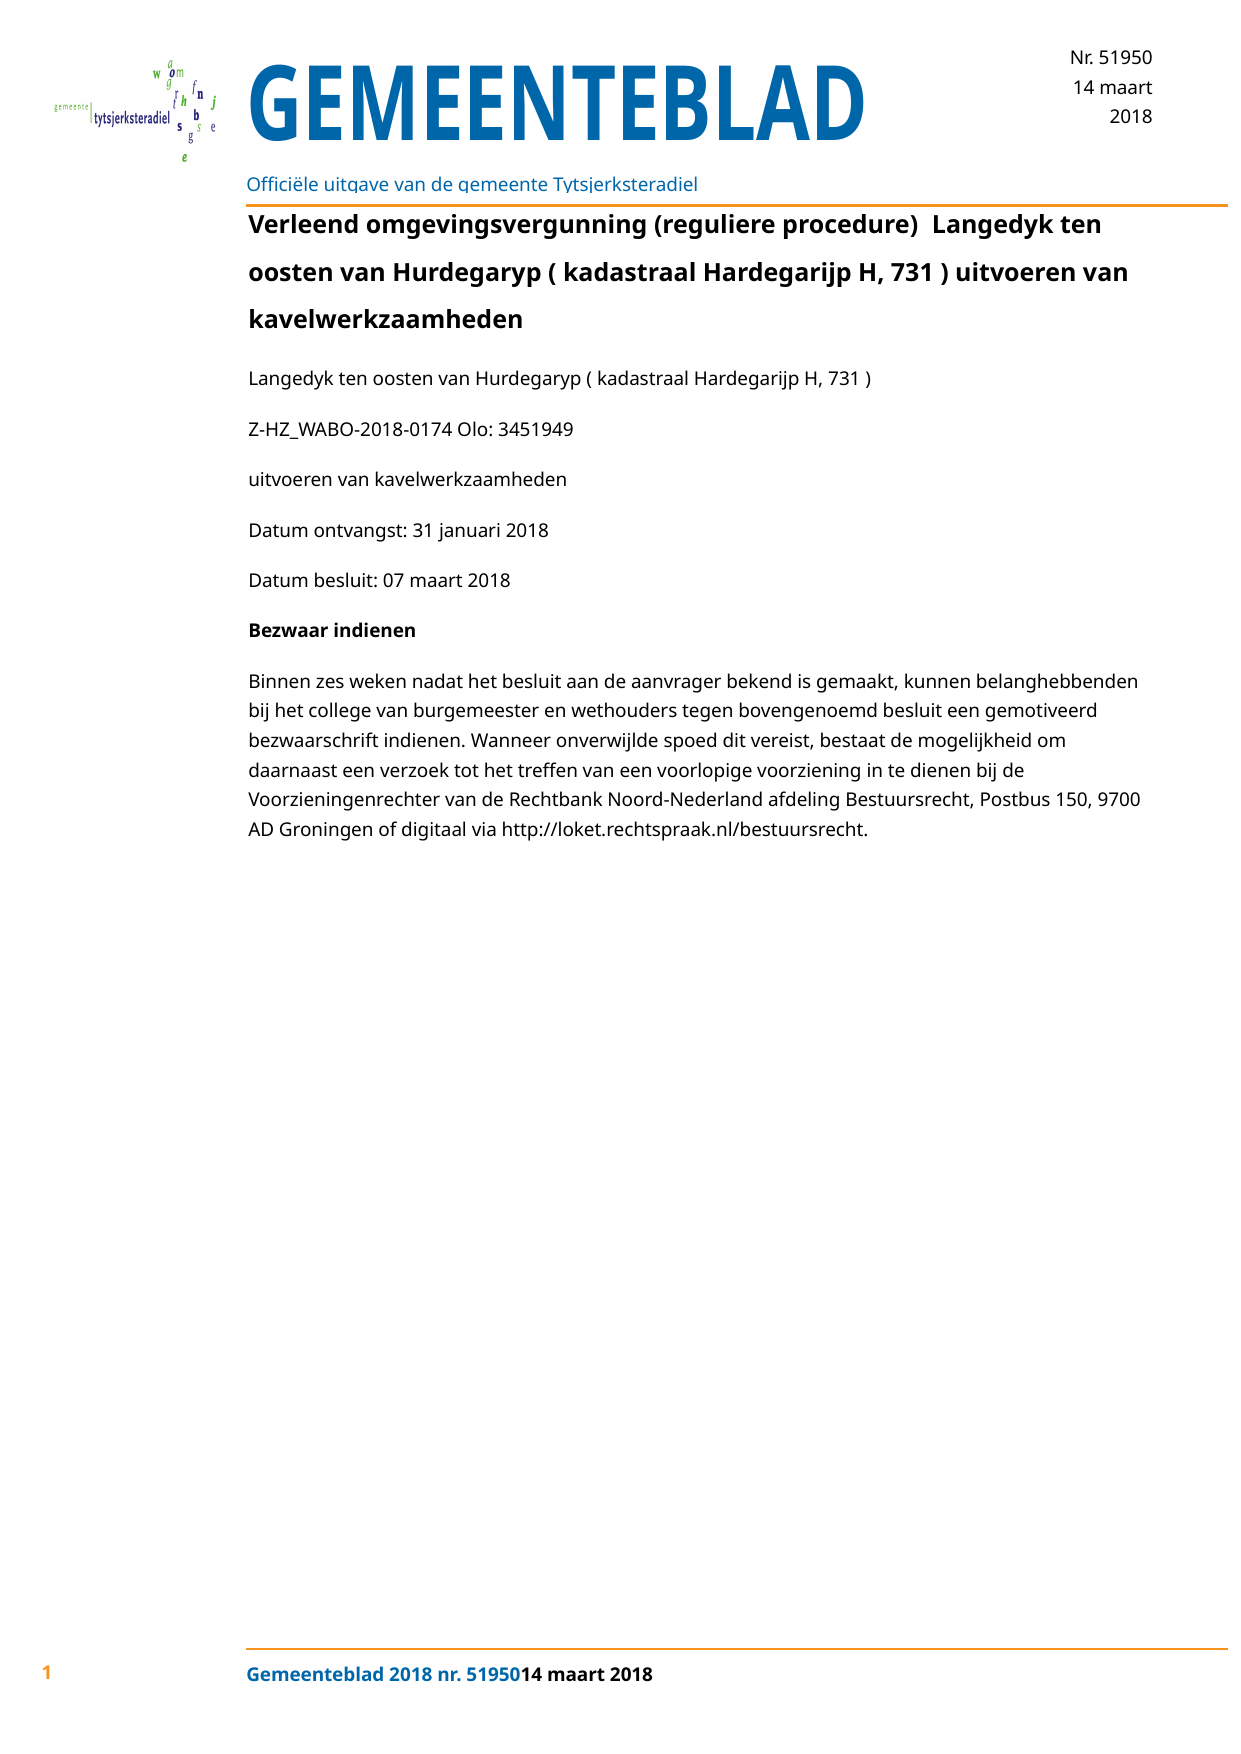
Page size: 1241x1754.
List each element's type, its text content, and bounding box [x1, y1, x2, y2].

text Bezwaar indienen [248, 618, 1152, 643]
text Datum ontvangst: 31 januari 2018 [248, 517, 1152, 542]
text uitvoeren van kavelwerkzaamheden [248, 466, 1152, 492]
text Z-HZ_WABO-2018-0174 Olo: 3451949 [248, 416, 1152, 442]
text Binnen zes weken nadat het besluit aan de aanvrager bekend is gemaakt, kunnen belanghebbenden bij het college van burgemeester en wethouders tegen bovengenoemd besluit een gemotiveerd bezwaarschrift indienen. Wanneer onverwijlde spoed dit vereist, bestaat de mogelijkheid om daarnaast een verzoek tot het treffen van een voorlopige voorziening in te dienen bij de Voorzieningenrechter van de Rechtbank Noord-Nederland afdeling Bestuursrecht, Postbus 150, 9700 AD Groningen of digitaal via http://loket.rechtspraak.nl/bestuursrecht. [248, 668, 1152, 842]
picture [41, 47, 231, 172]
text Datum besluit: 07 maart 2018 [248, 567, 1152, 593]
text Verleend omgevingsvergunning (reguliere procedure) Langedyk ten oosten van Hurdegaryp ( kadastraal Hardegarijp H, 731 ) uitvoeren van kavelwerkzaamheden [248, 207, 1152, 336]
text Langedyk ten oosten van Hurdegaryp ( kadastraal Hardegarijp H, 731 ) [248, 366, 1152, 391]
